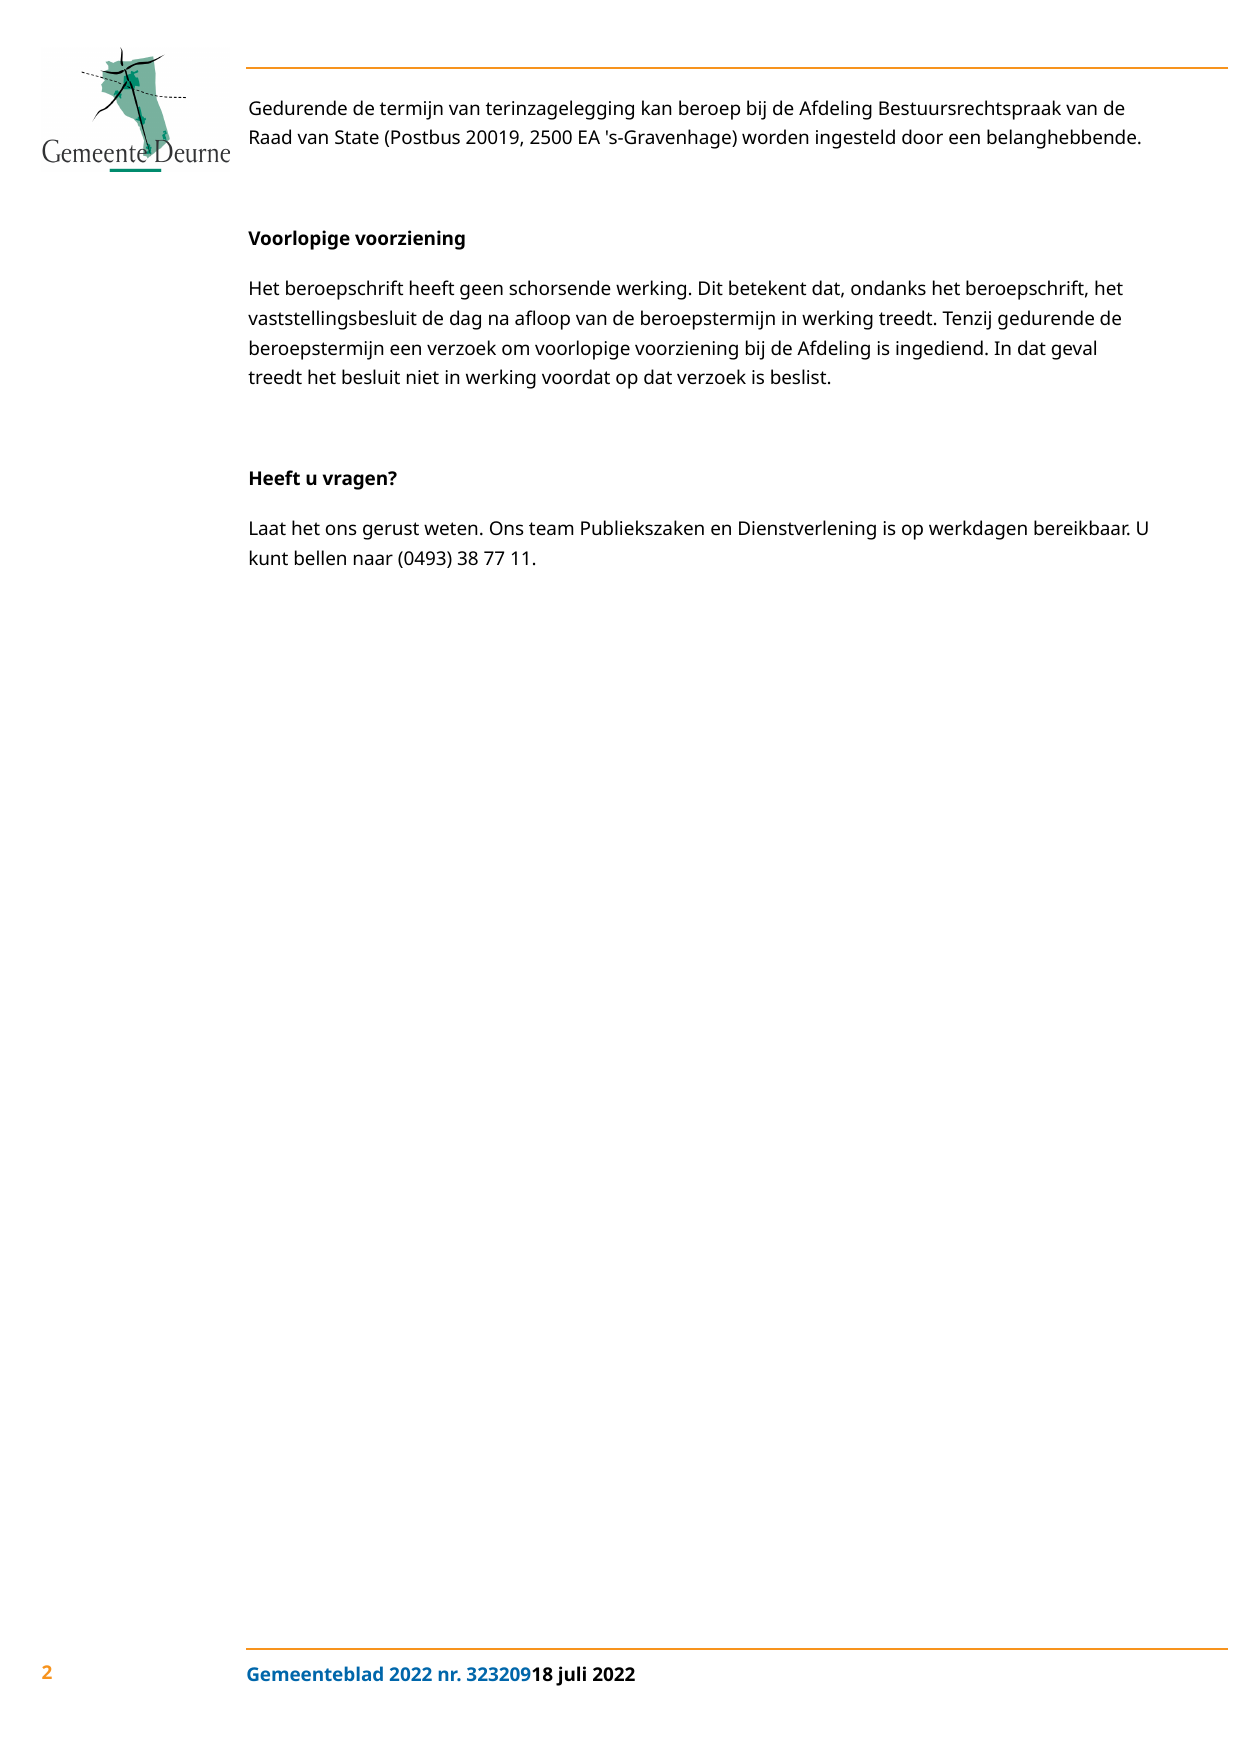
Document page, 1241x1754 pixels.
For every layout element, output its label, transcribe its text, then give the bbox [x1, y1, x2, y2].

text Gedurende de termijn van terinzagelegging kan beroep bij de Afdeling Bestuursrechtspraak van de Raad van State (Postbus 20019, 2500 EA 's-Gravenhage) worden ingesteld door een belanghebbende. [248, 95, 1152, 150]
text Het beroepschrift heeft geen schorsende werking. Dit betekent dat, ondanks het beroepschrift, het vaststellingsbesluit de dag na afloop van de beroepstermijn in werking treedt. Tenzij gedurende de beroepstermijn een verzoek om voorlopige voorziening bij de Afdeling is ingediend. In dat geval treedt het besluit niet in werking voordat op dat verzoek is beslist. [248, 276, 1152, 390]
text Laat het ons gerust weten. Ons team Publiekszaken en Dienstverlening is op werkdagen bereikbaar. U kunt bellen naar (0493) 38 77 11. [248, 516, 1152, 571]
picture [41, 47, 231, 172]
text Heeft u vragen? [248, 465, 1152, 491]
text Voorlopige voorziening [248, 225, 1152, 251]
